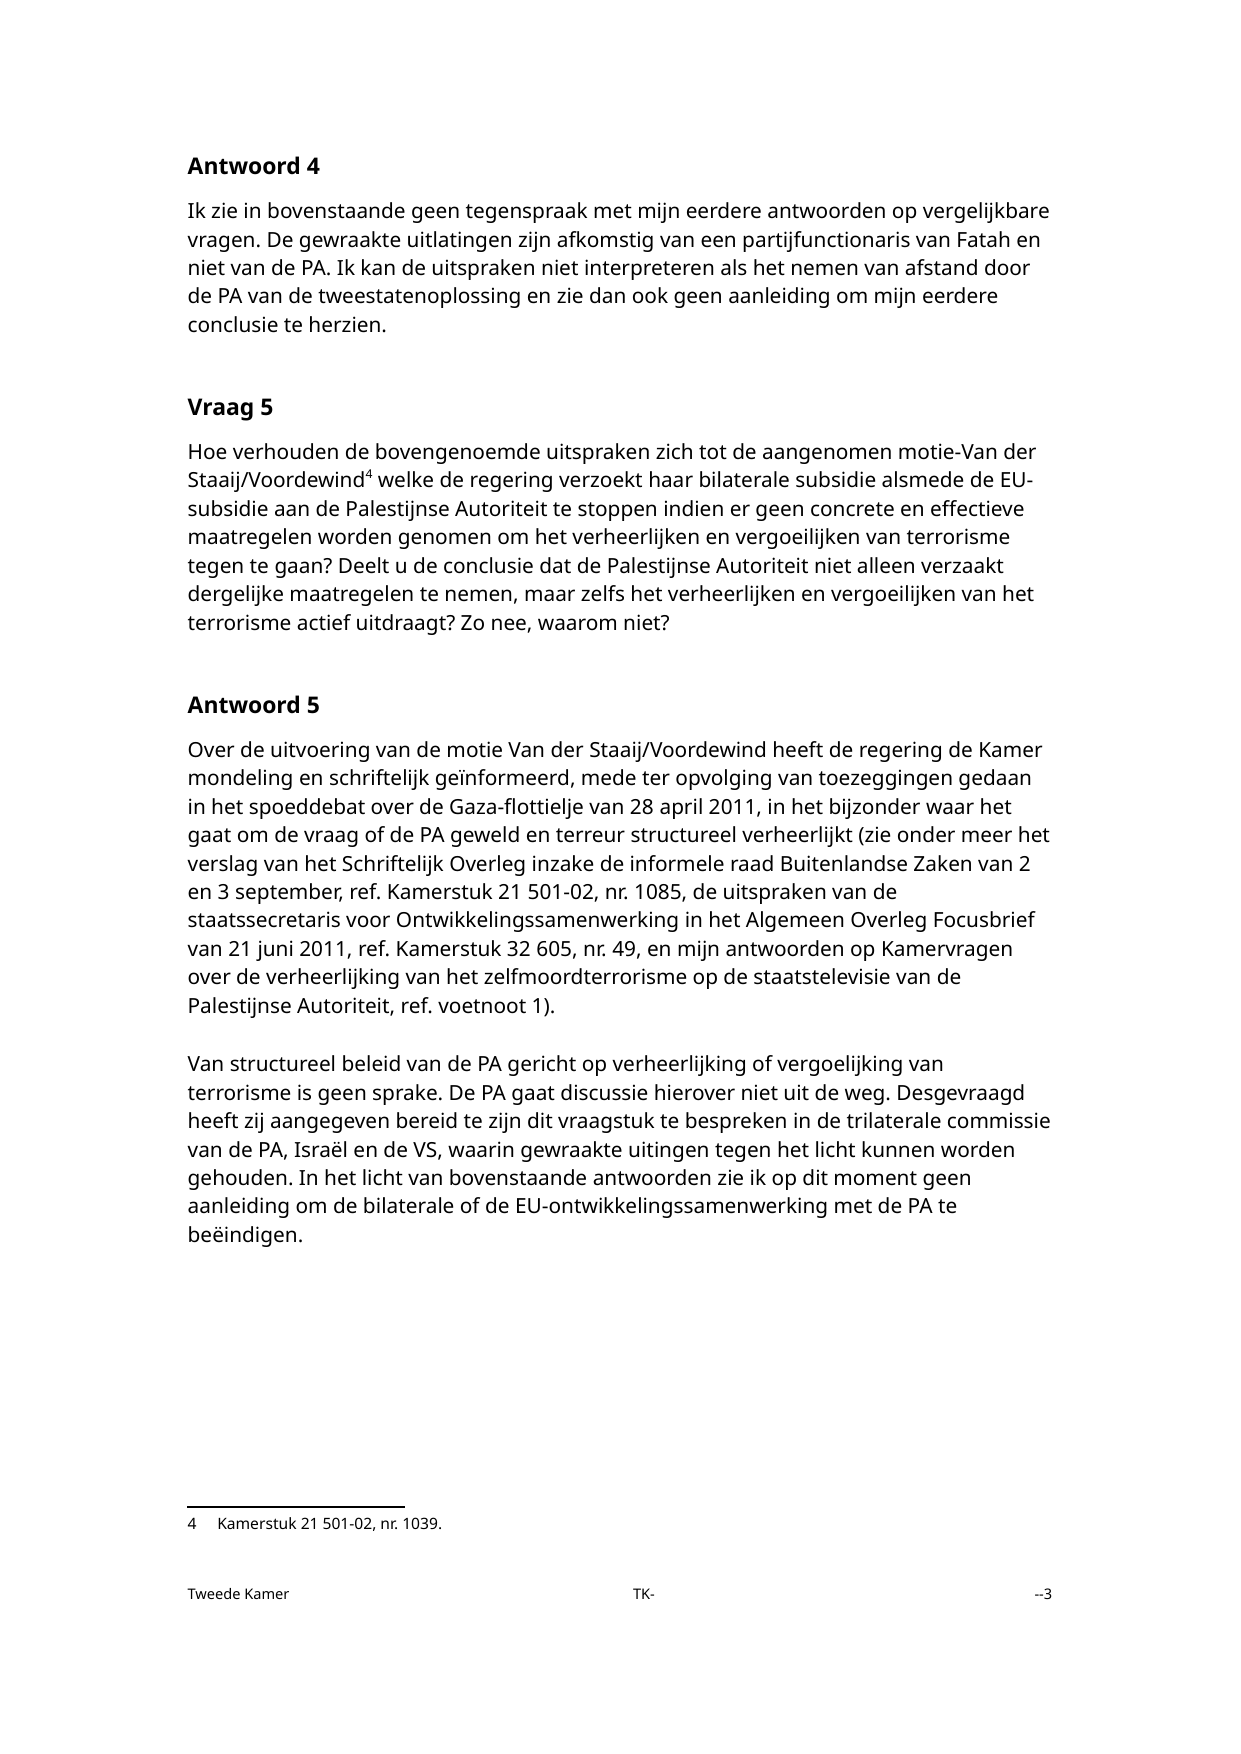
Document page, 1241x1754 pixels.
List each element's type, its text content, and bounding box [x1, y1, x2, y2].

subtitle Antwoord 4 [187, 150, 1053, 181]
subtitle Antwoord 5 [187, 689, 1053, 720]
subtitle Vraag 5 [187, 391, 1053, 422]
text Van structureel beleid van de PA gericht op verheerlijking of vergoelijking van terrorisme is geen sprake. De PA gaat discussie hierover niet uit de weg. Desgevraagd heeft zij aangegeven bereid te zijn dit vraagstuk te bespreken in de trilaterale commissie van de PA, Israël en de VS, waarin gewraakte uitingen tegen het licht kunnen worden gehouden. In het licht van bovenstaande antwoorden zie ik op dit moment geen aanleiding om de bilaterale of de EU-ontwikkelingssamenwerking met de PA te beëindigen. [187, 1049, 1053, 1248]
text Kamerstuk 21 501-02, nr. 1039. [187, 1506, 1053, 1534]
text Over de uitvoering van de motie Van der Staaij/Voordewind heeft de regering de Kamer mondeling en schriftelijk geïnformeerd, mede ter opvolging van toezeggingen gedaan in het spoeddebat over de Gaza-flottielje van 28 april 2011, in het bijzonder waar het gaat om de vraag of de PA geweld en terreur structureel verheerlijkt (zie onder meer het verslag van het Schriftelijk Overleg inzake de informele raad Buitenlandse Zaken van 2 en 3 september, ref. Kamerstuk 21 501-02, nr. 1085, de uitspraken van de staatssecretaris voor Ontwikkelingssamenwerking in het Algemeen Overleg Focusbrief van 21 juni 2011, ref. Kamerstuk 32 605, nr. 49, en mijn antwoorden op Kamervragen over de verheerlijking van het zelfmoordterrorisme op de staatstelevisie van de Palestijnse Autoriteit, ref. voetnoot 1). [187, 735, 1053, 1019]
text Ik zie in bovenstaande geen tegenspraak met mijn eerdere antwoorden op vergelijkbare vragen. De gewraakte uitlatingen zijn afkomstig van een partijfunctionaris van Fatah en niet van de PA. Ik kan de uitspraken niet interpreteren als het nemen van afstand door de PA van de tweestatenoplossing en zie dan ook geen aanleiding om mijn eerdere conclusie te herzien. [187, 196, 1053, 338]
text Hoe verhouden de bovengenoemde uitspraken zich tot de aangenomen motie-Van der Staaij/Voordewind welke de regering verzoekt haar bilaterale subsidie alsmede de EU-subsidie aan de Palestijnse Autoriteit te stoppen indien er geen concrete en effectieve maatregelen worden genomen om het verheerlijken en vergoeilijken van terrorisme tegen te gaan? Deelt u de conclusie dat de Palestijnse Autoriteit niet alleen verzaakt dergelijke maatregelen te nemen, maar zelfs het verheerlijken en vergoeilijken van het terrorisme actief uitdraagt? Zo nee, waarom niet? [187, 437, 1053, 636]
